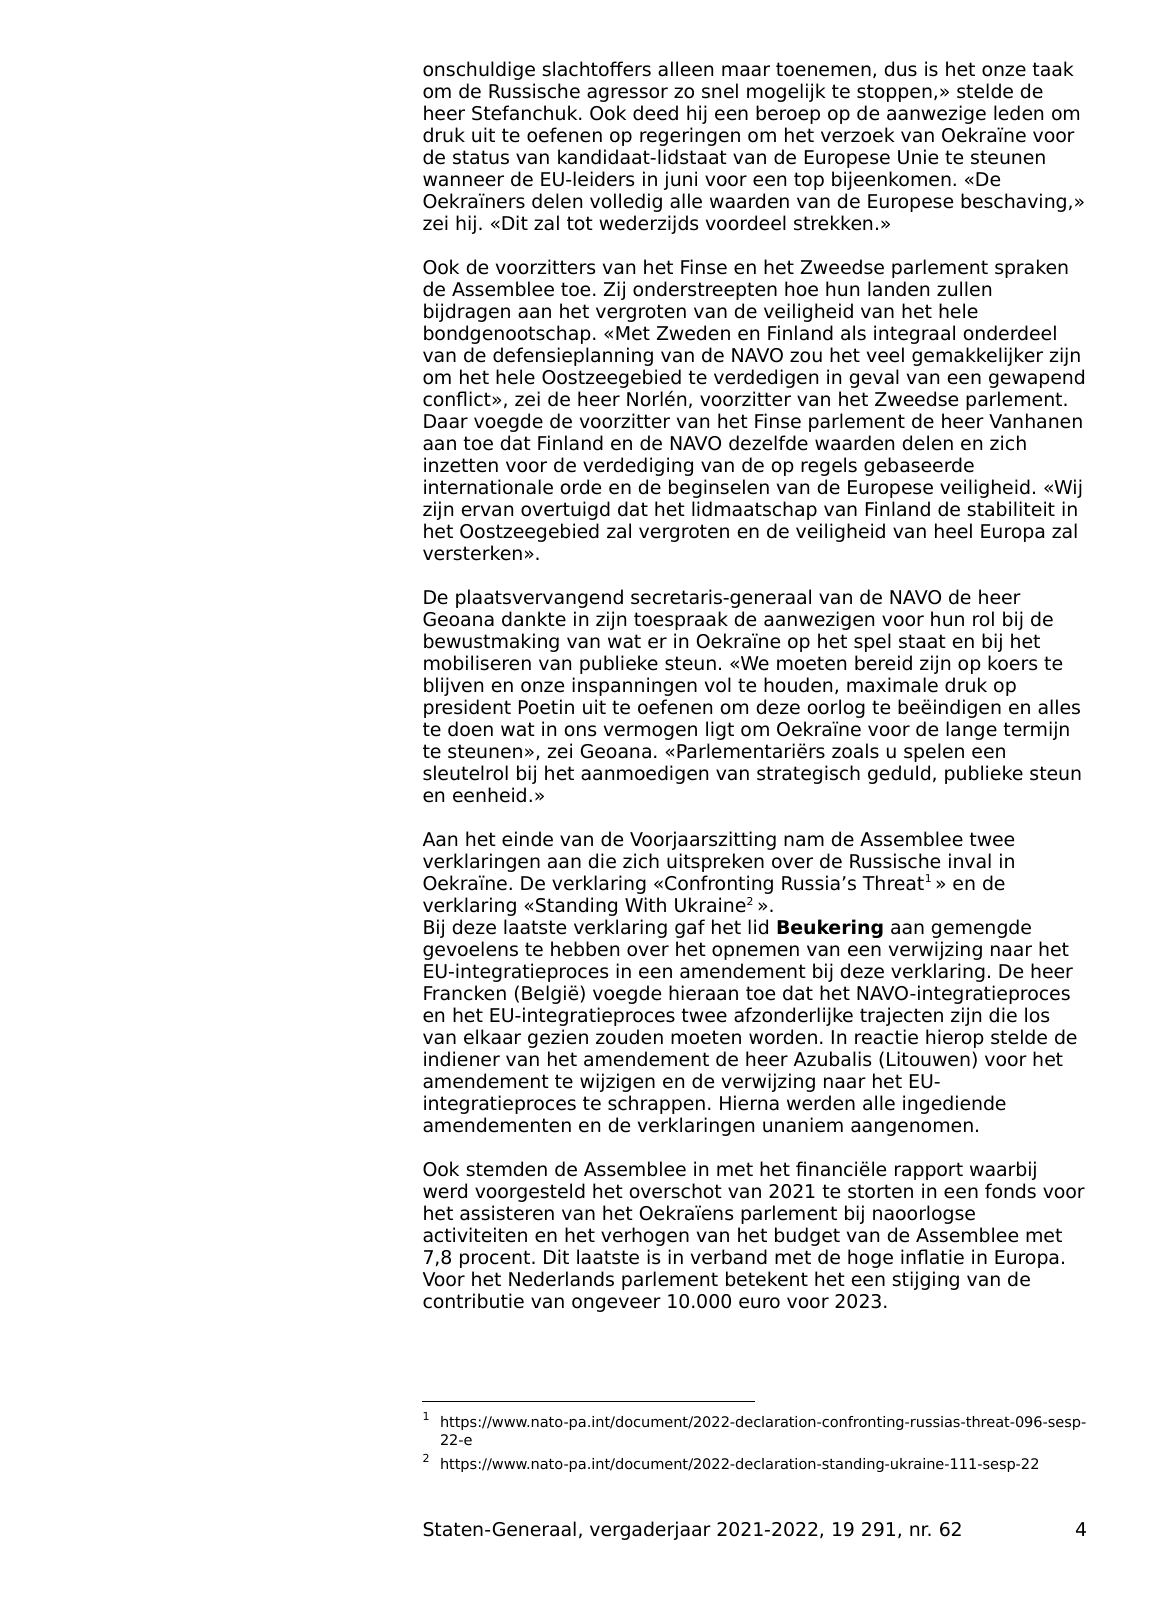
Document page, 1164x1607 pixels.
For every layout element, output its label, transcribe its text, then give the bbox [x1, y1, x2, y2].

text Ook stemden de Assemblee in met het financiële rapport waarbij werd voorgesteld het overschot van 2021 te storten in een fonds voor het assisteren van het Oekraïens parlement bij naoorlogse activiteiten en het verhogen van het budget van de Assemblee met 7,8 procent. Dit laatste is in verband met de hoge inflatie in Europa. Voor het Nederlands parlement betekent het een stijging van de contributie van ongeveer 10.000 euro voor 2023. [422, 1159, 1087, 1313]
text Ook de voorzitters van het Finse en het Zweedse parlement spraken de Assemblee toe. Zij onderstreepten hoe hun landen zullen bijdragen aan het vergroten van de veiligheid van het hele bondgenootschap. «Met Zweden en Finland als integraal onderdeel van de defensieplanning van de NAVO zou het veel gemakkelijker zijn om het hele Oostzeegebied te verdedigen in geval van een gewapend conflict», zei de heer Norlén, voorzitter van het Zweedse parlement. Daar voegde de voorzitter van het Finse parlement de heer Vanhanen aan toe dat Finland en de NAVO dezelfde waarden delen en zich inzetten voor de verdediging van de op regels gebaseerde internationale orde en de beginselen van de Europese veiligheid. «Wij zijn ervan overtuigd dat het lidmaatschap van Finland de stabiliteit in het Oostzeegebied zal vergroten en de veiligheid van heel Europa zal versterken». [422, 257, 1087, 565]
text Aan het einde van de Voorjaarszitting nam de Assemblee twee verklaringen aan die zich uitspreken over de Russische inval in Oekraïne. De verklaring «Confronting Russia’s Threat» en de verklaring «Standing With Ukraine». [422, 829, 1087, 917]
text De plaatsvervangend secretaris-generaal van de NAVO de heer Geoana dankte in zijn toespraak de aanwezigen voor hun rol bij de bewustmaking van wat er in Oekraïne op het spel staat en bij het mobiliseren van publieke steun. «We moeten bereid zijn op koers te blijven en onze inspanningen vol te houden, maximale druk op president Poetin uit te oefenen om deze oorlog te beëindigen en alles te doen wat in ons vermogen ligt om Oekraïne voor de lange termijn te steunen», zei Geoana. «Parlementariërs zoals u spelen een sleutelrol bij het aanmoedigen van strategisch geduld, publieke steun en eenheid.» [422, 587, 1087, 807]
text https://www.nato-pa.int/document/2022-declaration-confronting-russias-threat-096-sesp-22-e [422, 1410, 1087, 1449]
text Bij deze laatste verklaring gaf het lid Beukering aan gemengde gevoelens te hebben over het opnemen van een verwijzing naar het EU-integratieproces in een amendement bij deze verklaring. De heer Francken (België) voegde hieraan toe dat het NAVO-integratieproces en het EU-integratieproces twee afzonderlijke trajecten zijn die los van elkaar gezien zouden moeten worden. In reactie hierop stelde de indiener van het amendement de heer Azubalis (Litouwen) voor het amendement te wijzigen en de verwijzing naar het EU-integratieproces te schrappen. Hierna werden alle ingediende amendementen en de verklaringen unaniem aangenomen. [422, 917, 1087, 1137]
text onschuldige slachtoffers alleen maar toenemen, dus is het onze taak om de Russische agressor zo snel mogelijk te stoppen,» stelde de heer Stefanchuk. Ook deed hij een beroep op de aanwezige leden om druk uit te oefenen op regeringen om het verzoek van Oekraïne voor de status van kandidaat-lidstaat van de Europese Unie te steunen wanneer de EU-leiders in juni voor een top bijeenkomen. «De Oekraïners delen volledig alle waarden van de Europese beschaving,» zei hij. «Dit zal tot wederzijds voordeel strekken.» [422, 59, 1087, 235]
text https://www.nato-pa.int/document/2022-declaration-standing-ukraine-111-sesp-22 [422, 1452, 1087, 1474]
